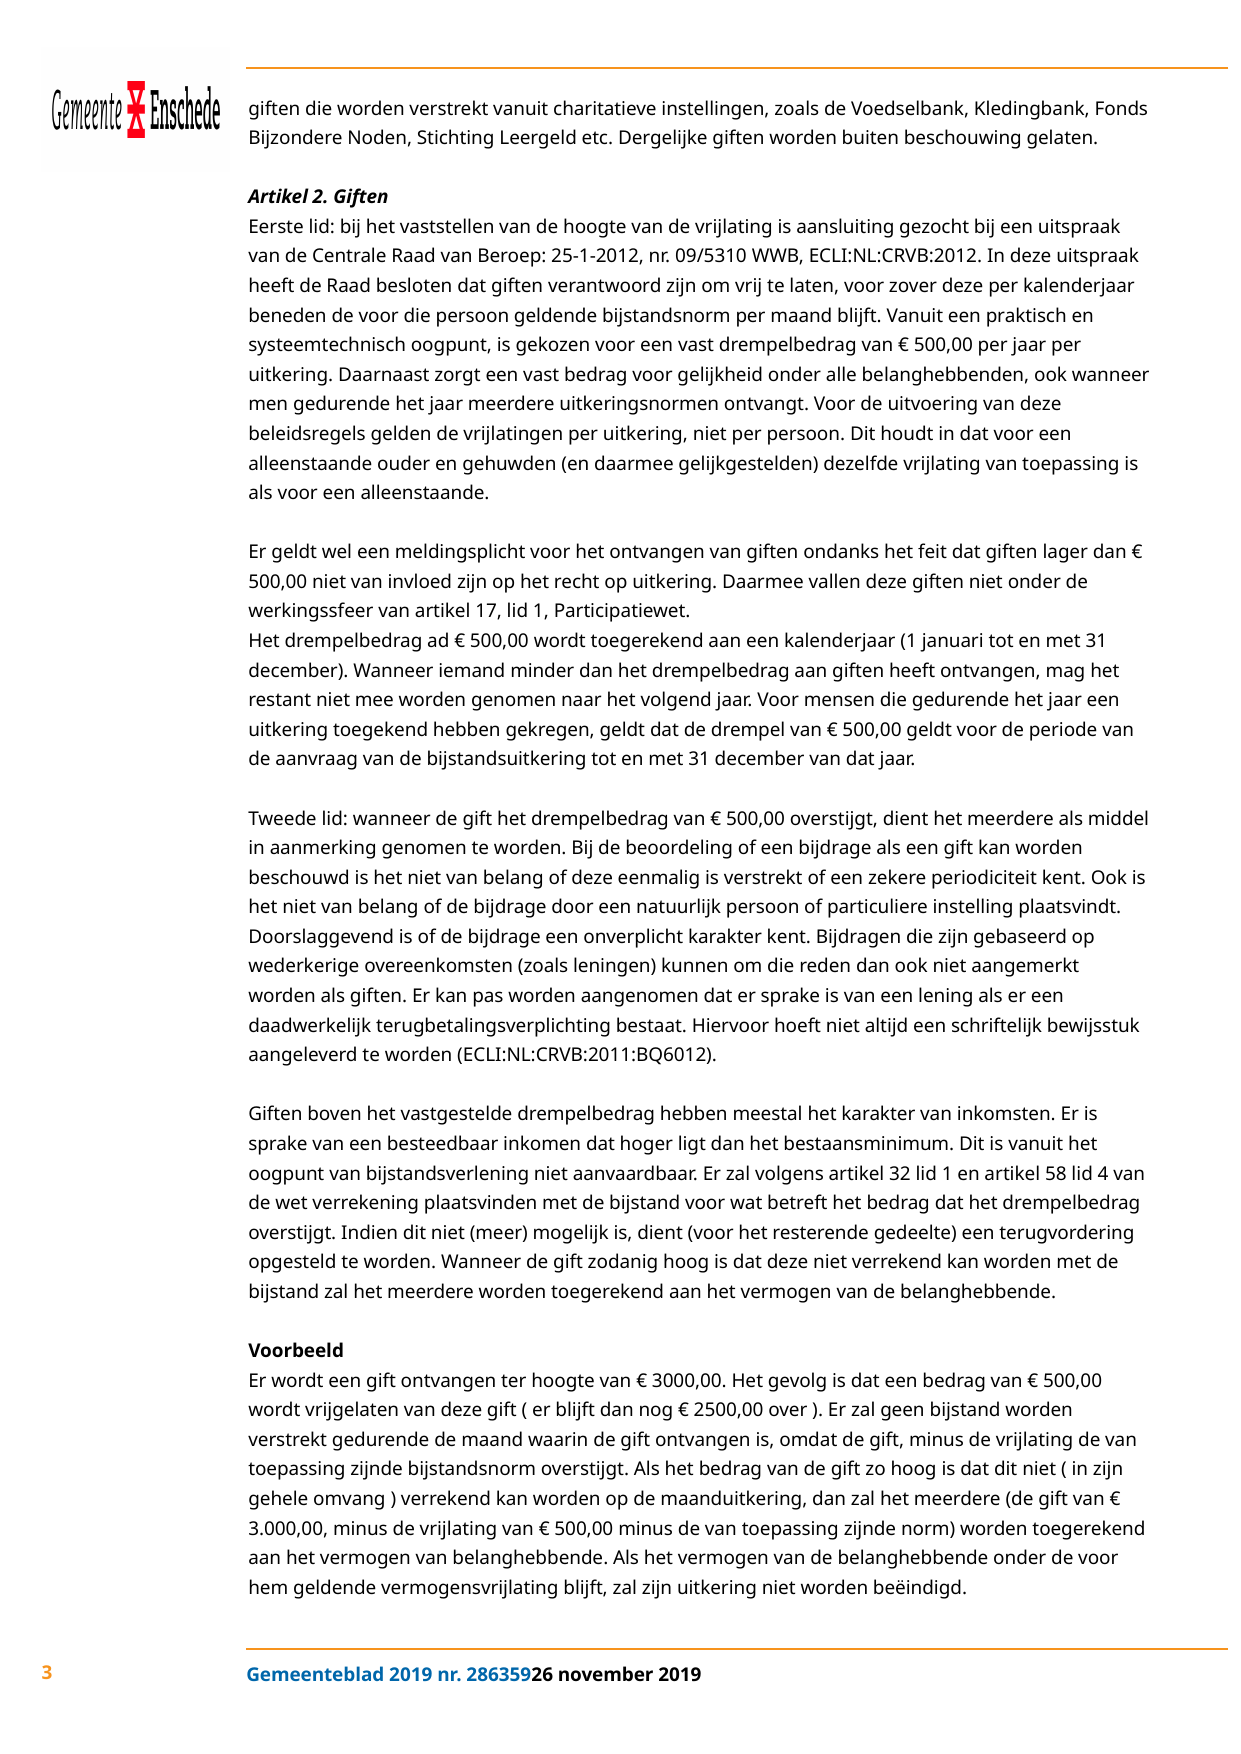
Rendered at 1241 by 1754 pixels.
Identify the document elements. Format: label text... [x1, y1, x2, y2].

text Tweede lid: wanneer de gift het drempelbedrag van € 500,00 overstijgt, dient het meerdere als middel in aanmerking genomen te worden. Bij de beoordeling of een bijdrage als een gift kan worden beschouwd is het niet van belang of deze eenmalig is verstrekt of een zekere periodiciteit kent. Ook is het niet van belang of de bijdrage door een natuurlijk persoon of particuliere instelling plaatsvindt. Doorslaggevend is of de bijdrage een onverplicht karakter kent. Bijdragen die zijn gebaseerd op wederkerige overeenkomsten (zoals leningen) kunnen om die reden dan ook niet aangemerkt worden als giften. Er kan pas worden aangenomen dat er sprake is van een lening als er een daadwerkelijk terugbetalingsverplichting bestaat. Hiervoor hoeft niet altijd een schriftelijk bewijsstuk aangeleverd te worden (ECLI:NL:CRVB:2011:BQ6012). [248, 805, 1152, 1067]
text Giften boven het vastgestelde drempelbedrag hebben meestal het karakter van inkomsten. Er is sprake van een besteedbaar inkomen dat hoger ligt dan het bestaansminimum. Dit is vanuit het oogpunt van bijstandsverlening niet aanvaardbaar. Er zal volgens artikel 32 lid 1 en artikel 58 lid 4 van de wet verrekening plaatsvinden met de bijstand voor wat betreft het bedrag dat het drempelbedrag overstijgt. Indien dit niet (meer) mogelijk is, dient (voor het resterende gedeelte) een terugvordering opgesteld te worden. Wanneer de gift zodanig hoog is dat deze niet verrekend kan worden met de bijstand zal het meerdere worden toegerekend aan het vermogen van de belanghebbende. [248, 1101, 1152, 1304]
text Eerste lid: bij het vaststellen van de hoogte van de vrijlating is aansluiting gezocht bij een uitspraak van de Centrale Raad van Beroep: 25-1-2012, nr. 09/5310 WWB, ECLI:NL:CRVB:2012. In deze uitspraak heeft de Raad besloten dat giften verantwoord zijn om vrij te laten, voor zover deze per kalenderjaar beneden de voor die persoon geldende bijstandsnorm per maand blijft. Vanuit een praktisch en systeemtechnisch oogpunt, is gekozen voor een vast drempelbedrag van € 500,00 per jaar per uitkering. Daarnaast zorgt een vast bedrag voor gelijkheid onder alle belanghebbenden, ook wanneer men gedurende het jaar meerdere uitkeringsnormen ontvangt. Voor de uitvoering van deze beleidsregels gelden de vrijlatingen per uitkering, niet per persoon. Dit houdt in dat voor een alleenstaande ouder en gehuwden (en daarmee gelijkgestelden) dezelfde vrijlating van toepassing is als voor een alleenstaande. [248, 213, 1152, 505]
text giften die worden verstrekt vanuit charitatieve instellingen, zoals de Voedselbank, Kledingbank, Fonds Bijzondere Noden, Stichting Leergeld etc. Dergelijke giften worden buiten beschouwing gelaten. [248, 95, 1152, 150]
text Voorbeeld [248, 1337, 1152, 1363]
text Er wordt een gift ontvangen ter hoogte van € 3000,00. Het gevolg is dat een bedrag van € 500,00 wordt vrijgelaten van deze gift ( er blijft dan nog € 2500,00 over ). Er zal geen bijstand worden verstrekt gedurende de maand waarin de gift ontvangen is, omdat de gift, minus de vrijlating de van toepassing zijnde bijstandsnorm overstijgt. Als het bedrag van de gift zo hoog is dat dit niet ( in zijn gehele omvang ) verrekend kan worden op de maanduitkering, dan zal het meerdere (de gift van € 3.000,00, minus de vrijlating van € 500,00 minus de van toepassing zijnde norm) worden toegerekend aan het vermogen van belanghebbende. Als het vermogen van de belanghebbende onder de voor hem geldende vermogensvrijlating blijft, zal zijn uitkering niet worden beëindigd. [248, 1367, 1152, 1600]
text Het drempelbedrag ad € 500,00 wordt toegerekend aan een kalenderjaar (1 januari tot en met 31 december). Wanneer iemand minder dan het drempelbedrag aan giften heeft ontvangen, mag het restant niet mee worden genomen naar het volgend jaar. Voor mensen die gedurende het jaar een uitkering toegekend hebben gekregen, geldt dat de drempel van € 500,00 geldt voor de periode van de aanvraag van de bijstandsuitkering tot en met 31 december van dat jaar. [248, 627, 1152, 771]
text Artikel 2. Giften [248, 183, 1152, 209]
picture [41, 47, 231, 172]
text Er geldt wel een meldingsplicht voor het ontvangen van giften ondanks het feit dat giften lager dan € 500,00 niet van invloed zijn op het recht op uitkering. Daarmee vallen deze giften niet onder de werkingssfeer van artikel 17, lid 1, Participatiewet. [248, 538, 1152, 623]
